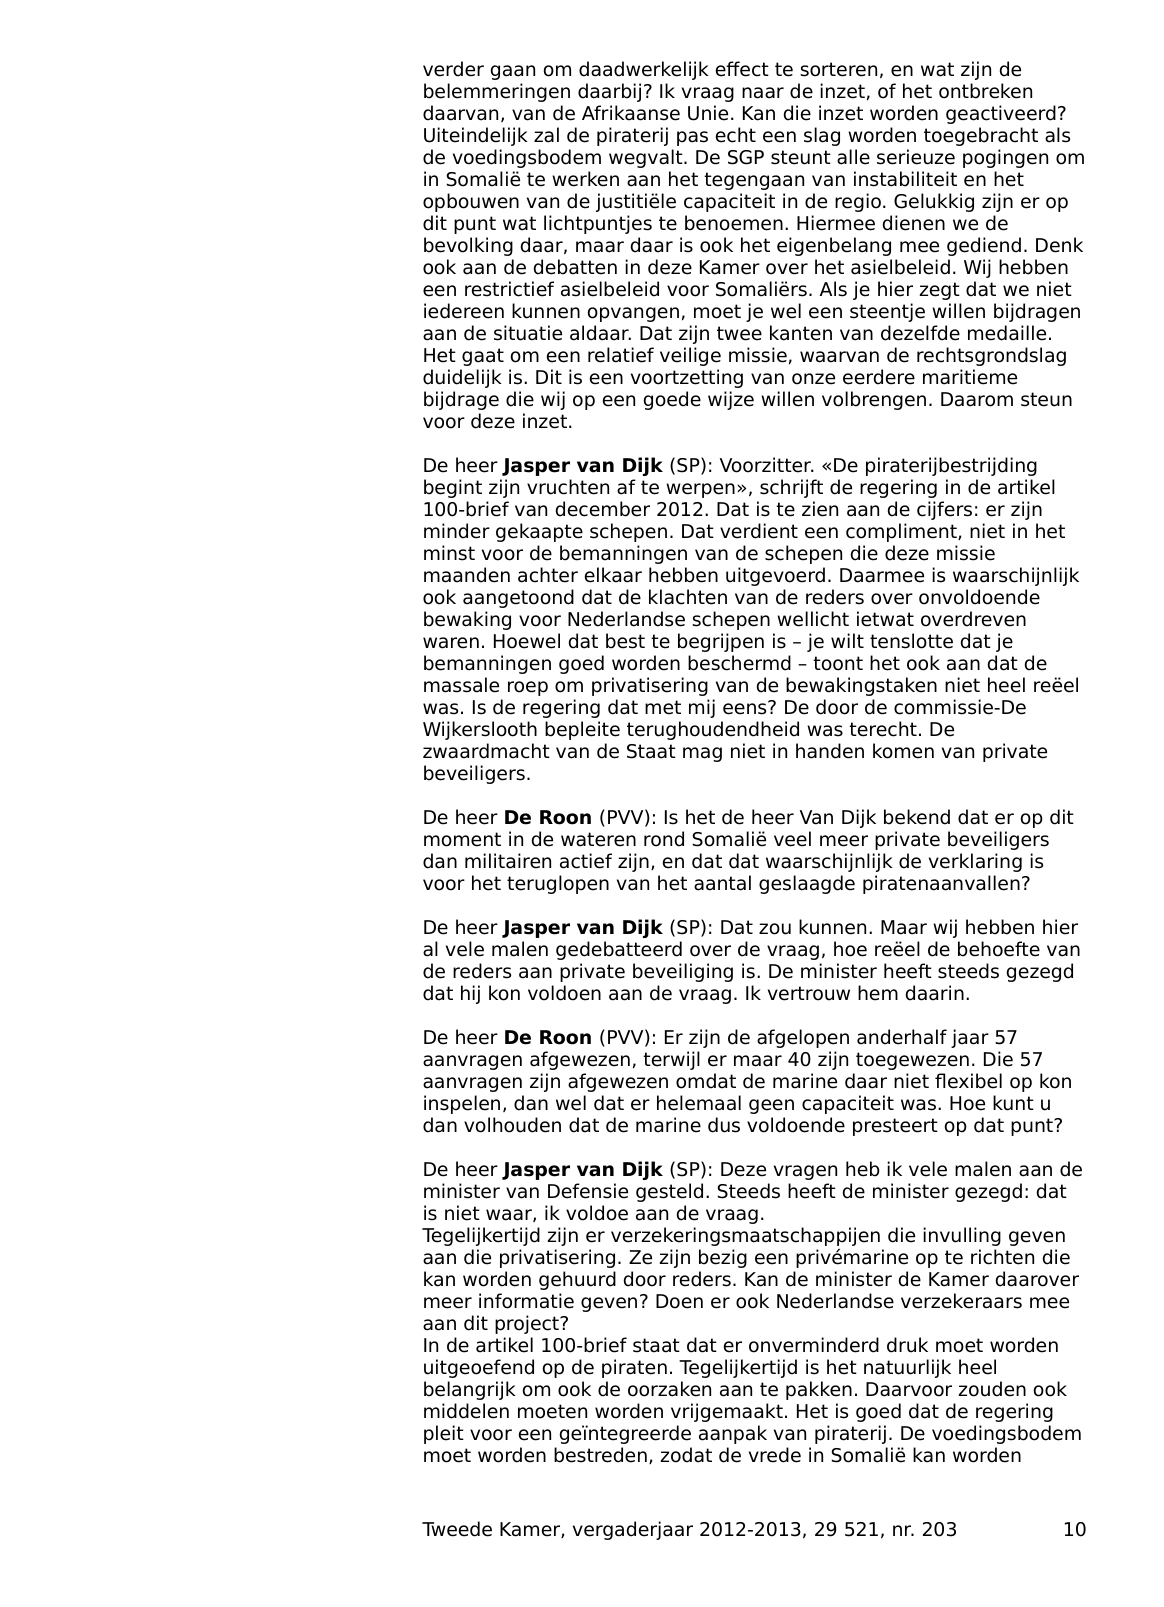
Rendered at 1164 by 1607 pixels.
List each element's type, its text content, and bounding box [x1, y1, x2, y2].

text De heer De Roon (PVV): Er zijn de afgelopen anderhalf jaar 57 aanvragen afgewezen, terwijl er maar 40 zijn toegewezen. Die 57 aanvragen zijn afgewezen omdat de marine daar niet flexibel op kon inspelen, dan wel dat er helemaal geen capaciteit was. Hoe kunt u dan volhouden dat de marine dus voldoende presteert op dat punt? [422, 1027, 1087, 1137]
text Het gaat om een relatief veilige missie, waarvan de rechtsgrondslag duidelijk is. Dit is een voortzetting van onze eerdere maritieme bijdrage die wij op een goede wijze willen volbrengen. Daarom steun voor deze inzet. [422, 345, 1087, 433]
text In de artikel 100-brief staat dat er onverminderd druk moet worden uitgeoefend op de piraten. Tegelijkertijd is het natuurlijk heel belangrijk om ook de oorzaken aan te pakken. Daarvoor zouden ook middelen moeten worden vrijgemaakt. Het is goed dat de regering pleit voor een geïntegreerde aanpak van piraterij. De voedingsbodem moet worden bestreden, zodat de vrede in Somalië kan worden [422, 1335, 1087, 1467]
text De heer Jasper van Dijk (SP): Voorzitter. «De piraterijbestrijding begint zijn vruchten af te werpen», schrijft de regering in de artikel 100-brief van december 2012. Dat is te zien aan de cijfers: er zijn minder gekaapte schepen. Dat verdient een compliment, niet in het minst voor de bemanningen van de schepen die deze missie maanden achter elkaar hebben uitgevoerd. Daarmee is waarschijnlijk ook aangetoond dat de klachten van de reders over onvoldoende bewaking voor Nederlandse schepen wellicht ietwat overdreven waren. Hoewel dat best te begrijpen is – je wilt tenslotte dat je bemanningen goed worden beschermd – toont het ook aan dat de massale roep om privatisering van de bewakingstaken niet heel reëel was. Is de regering dat met mij eens? De door de commissie-De Wijkerslooth bepleite terughoudendheid was terecht. De zwaardmacht van de Staat mag niet in handen komen van private beveiligers. [422, 455, 1087, 784]
text De heer Jasper van Dijk (SP): Deze vragen heb ik vele malen aan de minister van Defensie gesteld. Steeds heeft de minister gezegd: dat is niet waar, ik voldoe aan de vraag. [422, 1159, 1087, 1225]
text Tegelijkertijd zijn er verzekeringsmaatschappijen die invulling geven aan die privatisering. Ze zijn bezig een privémarine op te richten die kan worden gehuurd door reders. Kan de minister de Kamer daarover meer informatie geven? Doen er ook Nederlandse verzekeraars mee aan dit project? [422, 1225, 1087, 1335]
text De heer Jasper van Dijk (SP): Dat zou kunnen. Maar wij hebben hier al vele malen gedebatteerd over de vraag, hoe reëel de behoefte van de reders aan private beveiliging is. De minister heeft steeds gezegd dat hij kon voldoen aan de vraag. Ik vertrouw hem daarin. [422, 917, 1087, 1005]
text De heer De Roon (PVV): Is het de heer Van Dijk bekend dat er op dit moment in de wateren rond Somalië veel meer private beveiligers dan militairen actief zijn, en dat dat waarschijnlijk de verklaring is voor het teruglopen van het aantal geslaagde piratenaanvallen? [422, 807, 1087, 895]
text verder gaan om daadwerkelijk effect te sorteren, en wat zijn de belemmeringen daarbij? Ik vraag naar de inzet, of het ontbreken daarvan, van de Afrikaanse Unie. Kan die inzet worden geactiveerd? [422, 59, 1087, 125]
text Uiteindelijk zal de piraterij pas echt een slag worden toegebracht als de voedingsbodem wegvalt. De SGP steunt alle serieuze pogingen om in Somalië te werken aan het tegengaan van instabiliteit en het opbouwen van de justitiële capaciteit in de regio. Gelukkig zijn er op dit punt wat lichtpuntjes te benoemen. Hiermee dienen we de bevolking daar, maar daar is ook het eigenbelang mee gediend. Denk ook aan de debatten in deze Kamer over het asielbeleid. Wij hebben een restrictief asielbeleid voor Somaliërs. Als je hier zegt dat we niet iedereen kunnen opvangen, moet je wel een steentje willen bijdragen aan de situatie aldaar. Dat zijn twee kanten van dezelfde medaille. [422, 125, 1087, 345]
